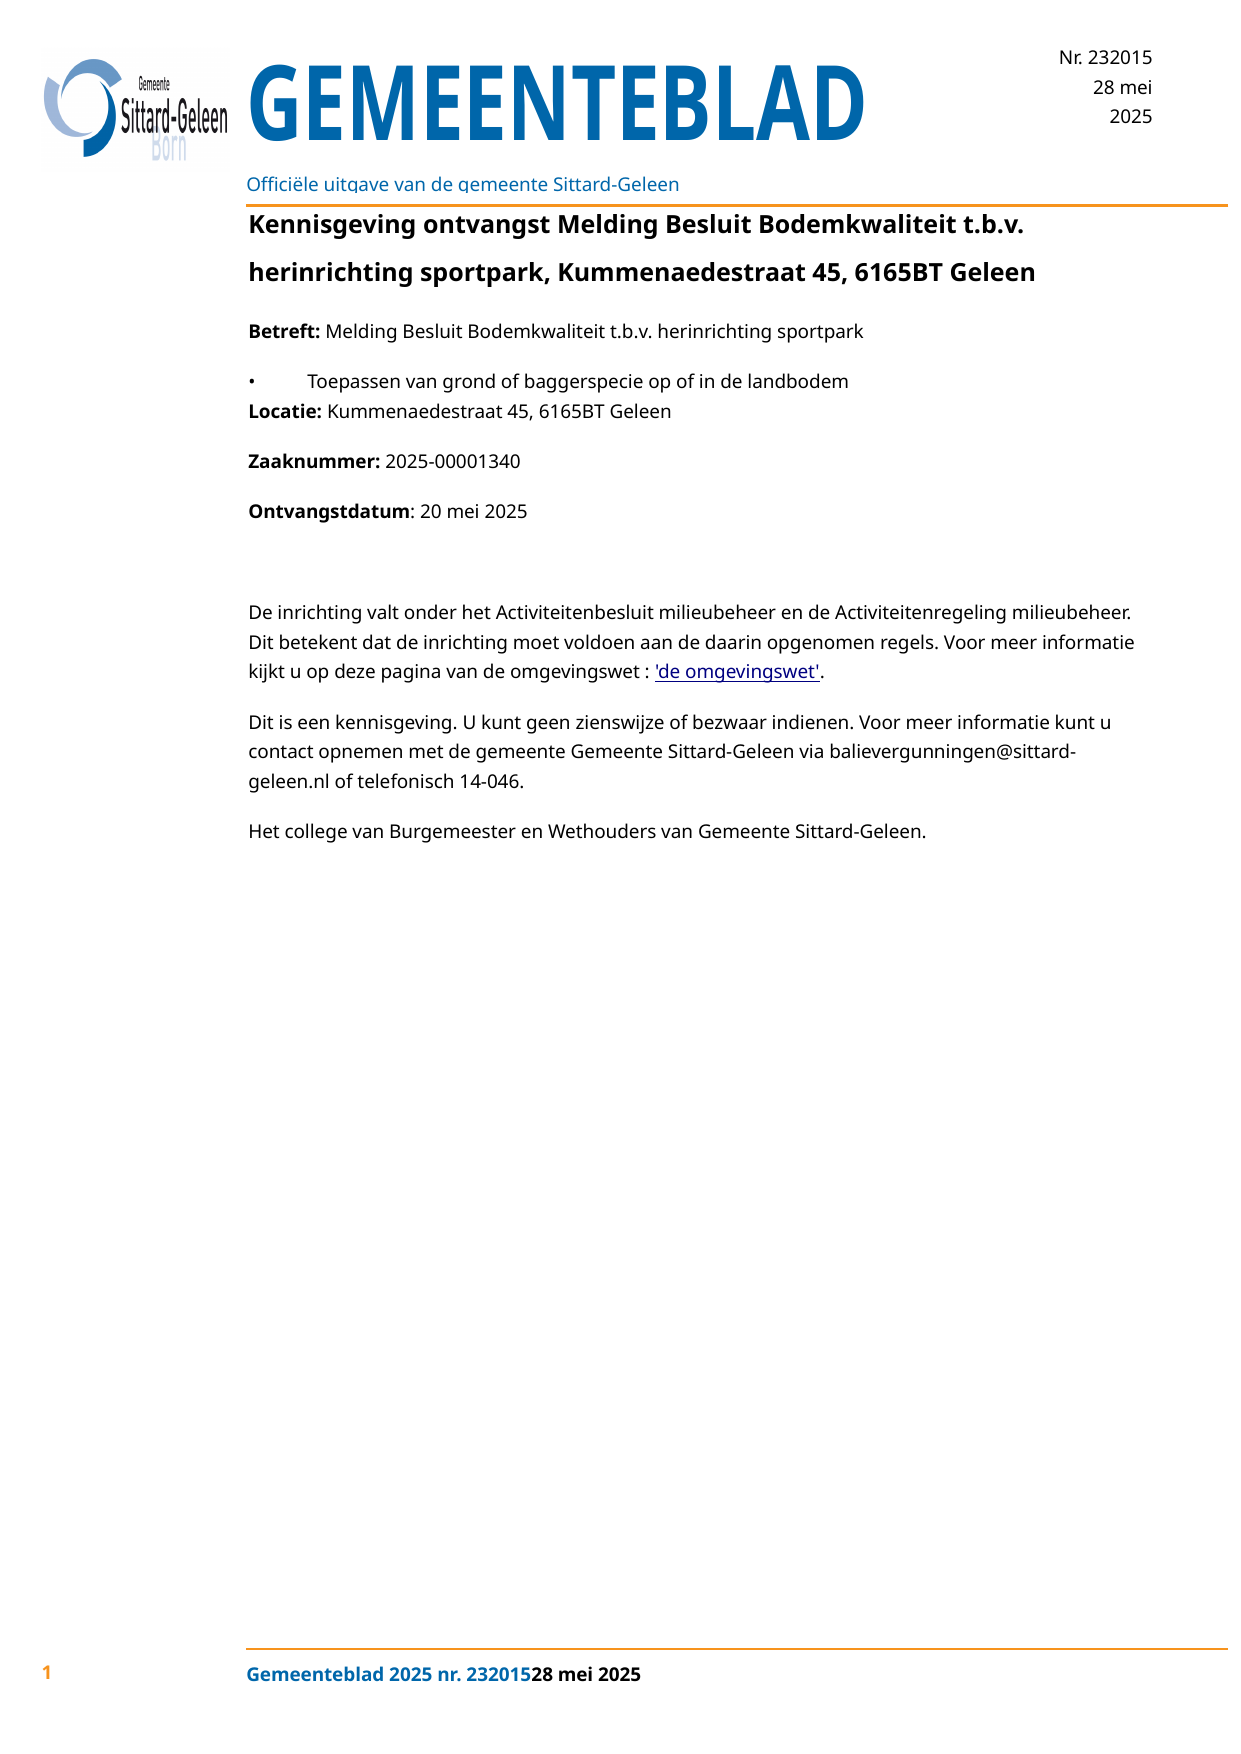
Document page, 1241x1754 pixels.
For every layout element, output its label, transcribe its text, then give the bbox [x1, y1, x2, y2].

text Locatie: Kummenaedestraat 45, 6165BT Geleen [248, 398, 1152, 424]
picture [41, 47, 231, 172]
text Ontvangstdatum: 20 mei 2025 [248, 499, 1152, 524]
text Het college van Burgemeester en Wethouders van Gemeente Sittard-Geleen. [248, 819, 1152, 844]
text De inrichting valt onder het Activiteitenbesluit milieubeheer en de Activiteitenregeling milieubeheer. Dit betekent dat de inrichting moet voldoen aan de daarin opgenomen regels. Voor meer informatie kijkt u op deze pagina van de omgevingswet : 'de omgevingswet'. [248, 599, 1152, 684]
list Toepassen van grond of baggerspecie op of in de landbodem [248, 368, 1152, 394]
text Kennisgeving ontvangst Melding Besluit Bodemkwaliteit t.b.v. herinrichting sportpark, Kummenaedestraat 45, 6165BT Geleen [248, 207, 1152, 288]
text Dit is een kennisgeving. U kunt geen zienswijze of bezwaar indienen. Voor meer informatie kunt u contact opnemen met de gemeente Gemeente Sittard-Geleen via balievergunningen@sittard-geleen.nl of telefonisch 14-046. [248, 709, 1152, 794]
text Zaaknummer: 2025-00001340 [248, 448, 1152, 474]
text Betreft: Melding Besluit Bodemkwaliteit t.b.v. herinrichting sportpark [248, 318, 1152, 344]
